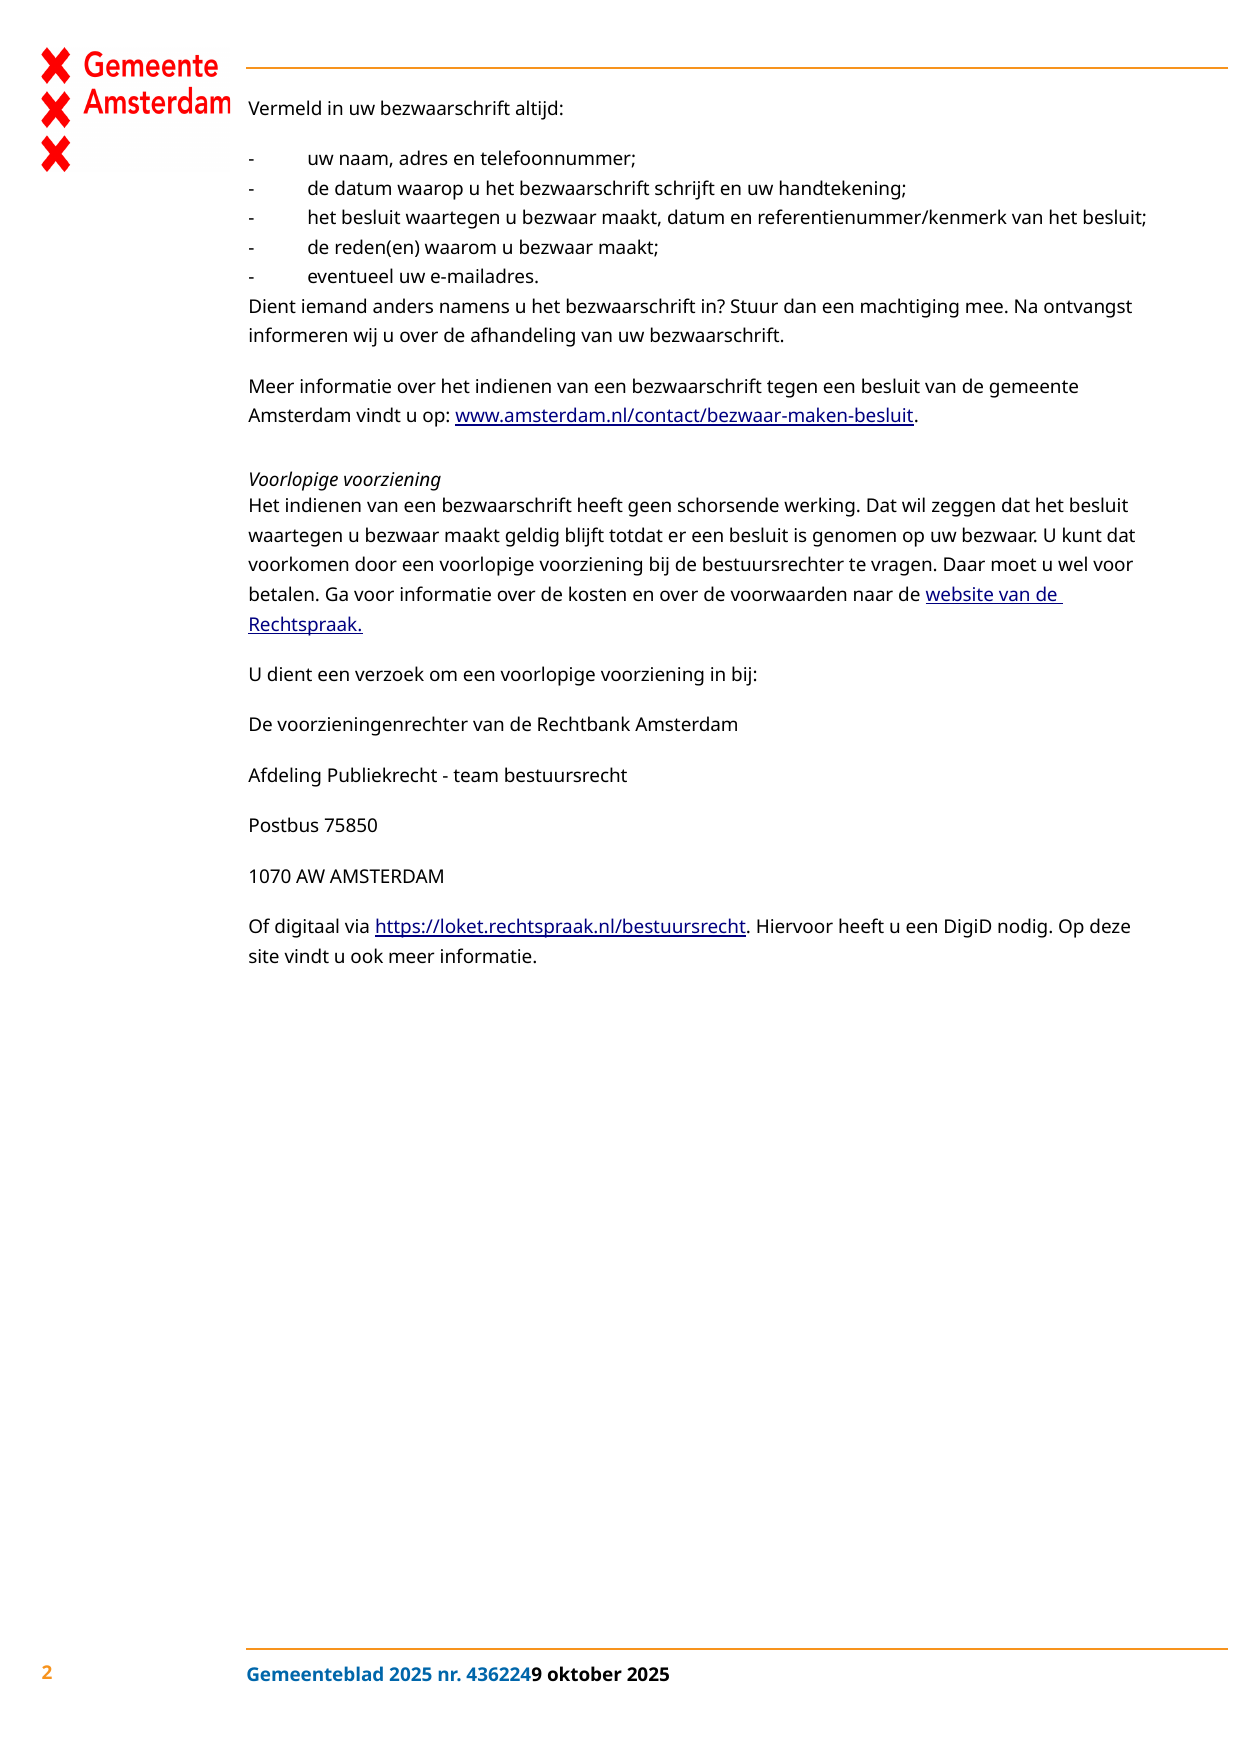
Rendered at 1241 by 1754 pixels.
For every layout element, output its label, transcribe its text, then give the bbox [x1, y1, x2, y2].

text Het indienen van een bezwaarschrift heeft geen schorsende werking. Dat wil zeggen dat het besluit waartegen u bezwaar maakt geldig blijft totdat er een besluit is genomen op uw bezwaar. U kunt dat voorkomen door een voorlopige voorziening bij de bestuursrechter te vragen. Daar moet u wel voor betalen. Ga voor informatie over de kosten en over de voorwaarden naar de website van de Rechtspraak. [248, 492, 1152, 636]
list uw naam, adres en telefoonnummer; [248, 145, 1152, 171]
text Postbus 75850 [248, 812, 1152, 838]
text Meer informatie over het indienen van een bezwaarschrift tegen een besluit van de gemeente Amsterdam vindt u op: www.amsterdam.nl/contact/bezwaar-maken-besluit. [248, 373, 1152, 428]
list de datum waarop u het bezwaarschrift schrijft en uw handtekening; [248, 175, 1152, 201]
text Afdeling Publiekrecht - team bestuursrecht [248, 762, 1152, 788]
text 1070 AW AMSTERDAM [248, 863, 1152, 888]
text Dient iemand anders namens u het bezwaarschrift in? Stuur dan een machtiging mee. Na ontvangst informeren wij u over de afhandeling van uw bezwaarschrift. [248, 293, 1152, 348]
list het besluit waartegen u bezwaar maakt, datum en referentienummer/kenmerk van het besluit; [248, 204, 1152, 230]
text U dient een verzoek om een voorlopige voorziening in bij: [248, 661, 1152, 687]
text De voorzieningenrechter van de Rechtbank Amsterdam [248, 712, 1152, 737]
list eventueel uw e-mailadres. [248, 263, 1152, 289]
text Of digitaal via https://loket.rechtspraak.nl/bestuursrecht. Hiervoor heeft u een DigiD nodig. Op deze site vindt u ook meer informatie. [248, 913, 1152, 968]
text Voorlopige voorziening [248, 467, 1152, 492]
text Vermeld in uw bezwaarschrift altijd: [248, 95, 1152, 121]
picture [41, 47, 231, 172]
list de reden(en) waarom u bezwaar maakt; [248, 234, 1152, 260]
